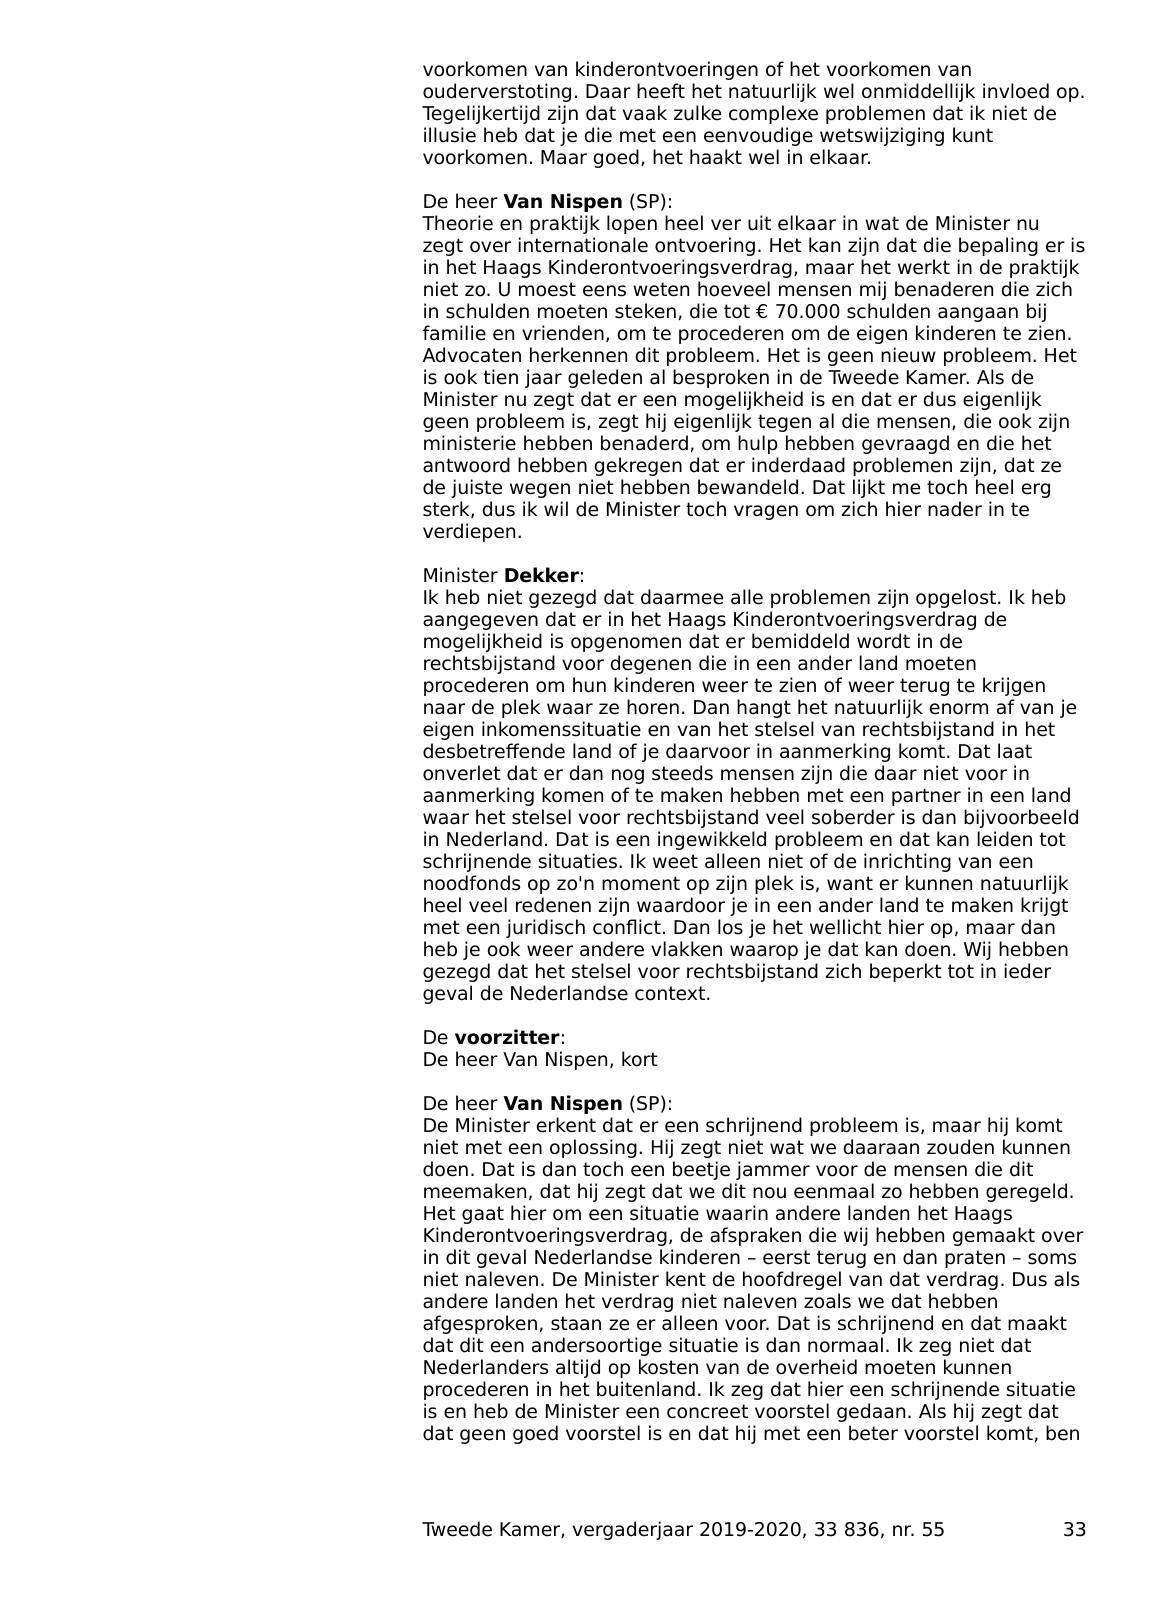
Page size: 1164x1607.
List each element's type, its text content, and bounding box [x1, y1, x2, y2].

text De heer Van Nispen (SP): [422, 1093, 1087, 1115]
text De voorzitter: [422, 1027, 1087, 1049]
text De heer Van Nispen, kort [422, 1049, 1087, 1071]
text Theorie en praktijk lopen heel ver uit elkaar in wat de Minister nu zegt over internationale ontvoering. Het kan zijn dat die bepaling er is in het Haags Kinderontvoeringsverdrag, maar het werkt in de praktijk niet zo. U moest eens weten hoeveel mensen mij benaderen die zich in schulden moeten steken, die tot € 70.000 schulden aangaan bij familie en vrienden, om te procederen om de eigen kinderen te zien. Advocaten herkennen dit probleem. Het is geen nieuw probleem. Het is ook tien jaar geleden al besproken in de Tweede Kamer. Als de Minister nu zegt dat er een mogelijkheid is en dat er dus eigenlijk geen probleem is, zegt hij eigenlijk tegen al die mensen, die ook zijn ministerie hebben benaderd, om hulp hebben gevraagd en die het antwoord hebben gekregen dat er inderdaad problemen zijn, dat ze de juiste wegen niet hebben bewandeld. Dat lijkt me toch heel erg sterk, dus ik wil de Minister toch vragen om zich hier nader in te verdiepen. [422, 213, 1087, 543]
text De heer Van Nispen (SP): [422, 191, 1087, 213]
text Minister Dekker: [422, 565, 1087, 587]
text De Minister erkent dat er een schrijnend probleem is, maar hij komt niet met een oplossing. Hij zegt niet wat we daaraan zouden kunnen doen. Dat is dan toch een beetje jammer voor de mensen die dit meemaken, dat hij zegt dat we dit nou eenmaal zo hebben geregeld. Het gaat hier om een situatie waarin andere landen het Haags Kinderontvoeringsverdrag, de afspraken die wij hebben gemaakt over in dit geval Nederlandse kinderen – eerst terug en dan praten – soms niet naleven. De Minister kent de hoofdregel van dat verdrag. Dus als andere landen het verdrag niet naleven zoals we dat hebben afgesproken, staan ze er alleen voor. Dat is schrijnend en dat maakt dat dit een andersoortige situatie is dan normaal. Ik zeg niet dat Nederlanders altijd op kosten van de overheid moeten kunnen procederen in het buitenland. Ik zeg dat hier een schrijnende situatie is en heb de Minister een concreet voorstel gedaan. Als hij zegt dat dat geen goed voorstel is en dat hij met een beter voorstel komt, ben [422, 1115, 1087, 1444]
text voorkomen van kinderontvoeringen of het voorkomen van ouderverstoting. Daar heeft het natuurlijk wel onmiddellijk invloed op. Tegelijkertijd zijn dat vaak zulke complexe problemen dat ik niet de illusie heb dat je die met een eenvoudige wetswijziging kunt voorkomen. Maar goed, het haakt wel in elkaar. [422, 59, 1087, 169]
text Ik heb niet gezegd dat daarmee alle problemen zijn opgelost. Ik heb aangegeven dat er in het Haags Kinderontvoeringsverdrag de mogelijkheid is opgenomen dat er bemiddeld wordt in de rechtsbijstand voor degenen die in een ander land moeten procederen om hun kinderen weer te zien of weer terug te krijgen naar de plek waar ze horen. Dan hangt het natuurlijk enorm af van je eigen inkomenssituatie en van het stelsel van rechtsbijstand in het desbetreffende land of je daarvoor in aanmerking komt. Dat laat onverlet dat er dan nog steeds mensen zijn die daar niet voor in aanmerking komen of te maken hebben met een partner in een land waar het stelsel voor rechtsbijstand veel soberder is dan bijvoorbeeld in Nederland. Dat is een ingewikkeld probleem en dat kan leiden tot schrijnende situaties. Ik weet alleen niet of de inrichting van een noodfonds op zo'n moment op zijn plek is, want er kunnen natuurlijk heel veel redenen zijn waardoor je in een ander land te maken krijgt met een juridisch conflict. Dan los je het wellicht hier op, maar dan heb je ook weer andere vlakken waarop je dat kan doen. Wij hebben gezegd dat het stelsel voor rechtsbijstand zich beperkt tot in ieder geval de Nederlandse context. [422, 587, 1087, 1004]
